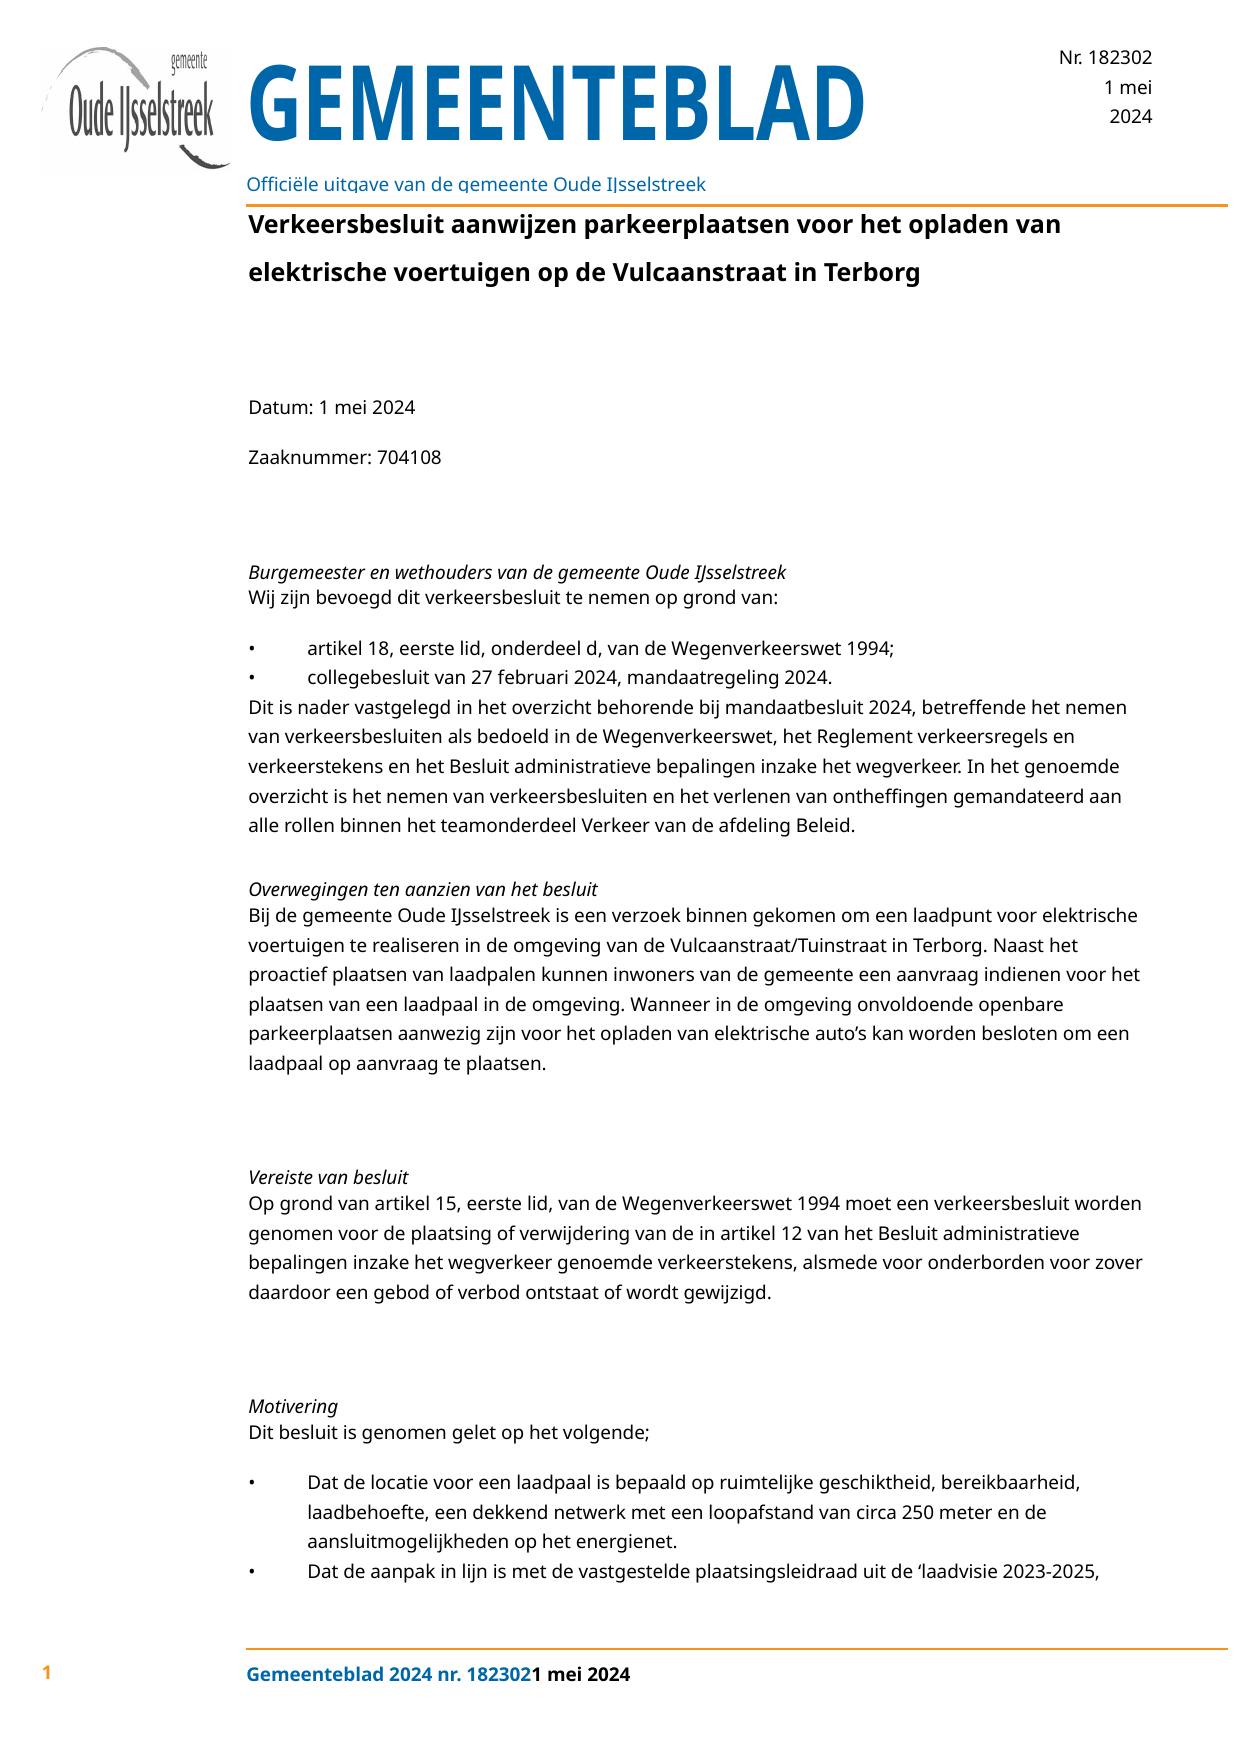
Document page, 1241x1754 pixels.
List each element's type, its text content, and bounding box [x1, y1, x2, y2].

text Dit besluit is genomen gelet op het volgende; [248, 1419, 1152, 1445]
text Motivering [248, 1393, 1152, 1419]
text Verkeersbesluit aanwijzen parkeerplaatsen voor het opladen van elektrische voertuigen op de Vulcaanstraat in Terborg [248, 207, 1152, 288]
list Dat de locatie voor een laadpaal is bepaald op ruimtelijke geschiktheid, bereikbaarheid, laadbehoefte, een dekkend netwerk met een loopafstand van circa 250 meter en de aansluitmogelijkheden op het energienet. [248, 1469, 1152, 1554]
list Dat de aanpak in lijn is met de vastgestelde plaatsingsleidraad uit de ‘laadvisie 2023-2025, [248, 1558, 1152, 1584]
picture [41, 47, 231, 172]
text Op grond van artikel 15, eerste lid, van de Wegenverkeerswet 1994 moet een verkeersbesluit worden genomen voor de plaatsing of verwijdering van de in artikel 12 van het Besluit administratieve bepalingen inzake het wegverkeer genoemde verkeerstekens, alsmede voor onderborden voor zover daardoor een gebod of verbod ontstaat of wordt gewijzigd. [248, 1190, 1152, 1305]
text Wij zijn bevoegd dit verkeersbesluit te nemen op grond van: [248, 584, 1152, 610]
text Vereiste van besluit [248, 1164, 1152, 1190]
text Overwegingen ten aanzien van het besluit [248, 876, 1152, 902]
list collegebesluit van 27 februari 2024, mandaatregeling 2024. [248, 664, 1152, 690]
text Bij de gemeente Oude IJsselstreek is een verzoek binnen gekomen om een laadpunt voor elektrische voertuigen te realiseren in de omgeving van de Vulcaanstraat/Tuinstraat in Terborg. Naast het proactief plaatsen van laadpalen kunnen inwoners van de gemeente een aanvraag indienen voor het plaatsen van een laadpaal in de omgeving. Wanneer in de omgeving onvoldoende openbare parkeerplaatsen aanwezig zijn voor het opladen van elektrische auto’s kan worden besloten om een laadpaal op aanvraag te plaatsen. [248, 902, 1152, 1076]
text Datum: 1 mei 2024 [248, 394, 1152, 420]
text Burgemeester en wethouders van de gemeente Oude IJsselstreek [248, 559, 1152, 584]
text Zaaknummer: 704108 [248, 444, 1152, 470]
text Dit is nader vastgelegd in het overzicht behorende bij mandaatbesluit 2024, betreffende het nemen van verkeersbesluiten als bedoeld in de Wegenverkeerswet, het Reglement verkeersregels en verkeerstekens en het Besluit administratieve bepalingen inzake het wegverkeer. In het genoemde overzicht is het nemen van verkeersbesluiten en het verlenen van ontheffingen gemandateerd aan alle rollen binnen het teamonderdeel Verkeer van de afdeling Beleid. [248, 694, 1152, 838]
list artikel 18, eerste lid, onderdeel d, van de Wegenverkeerswet 1994; [248, 635, 1152, 661]
